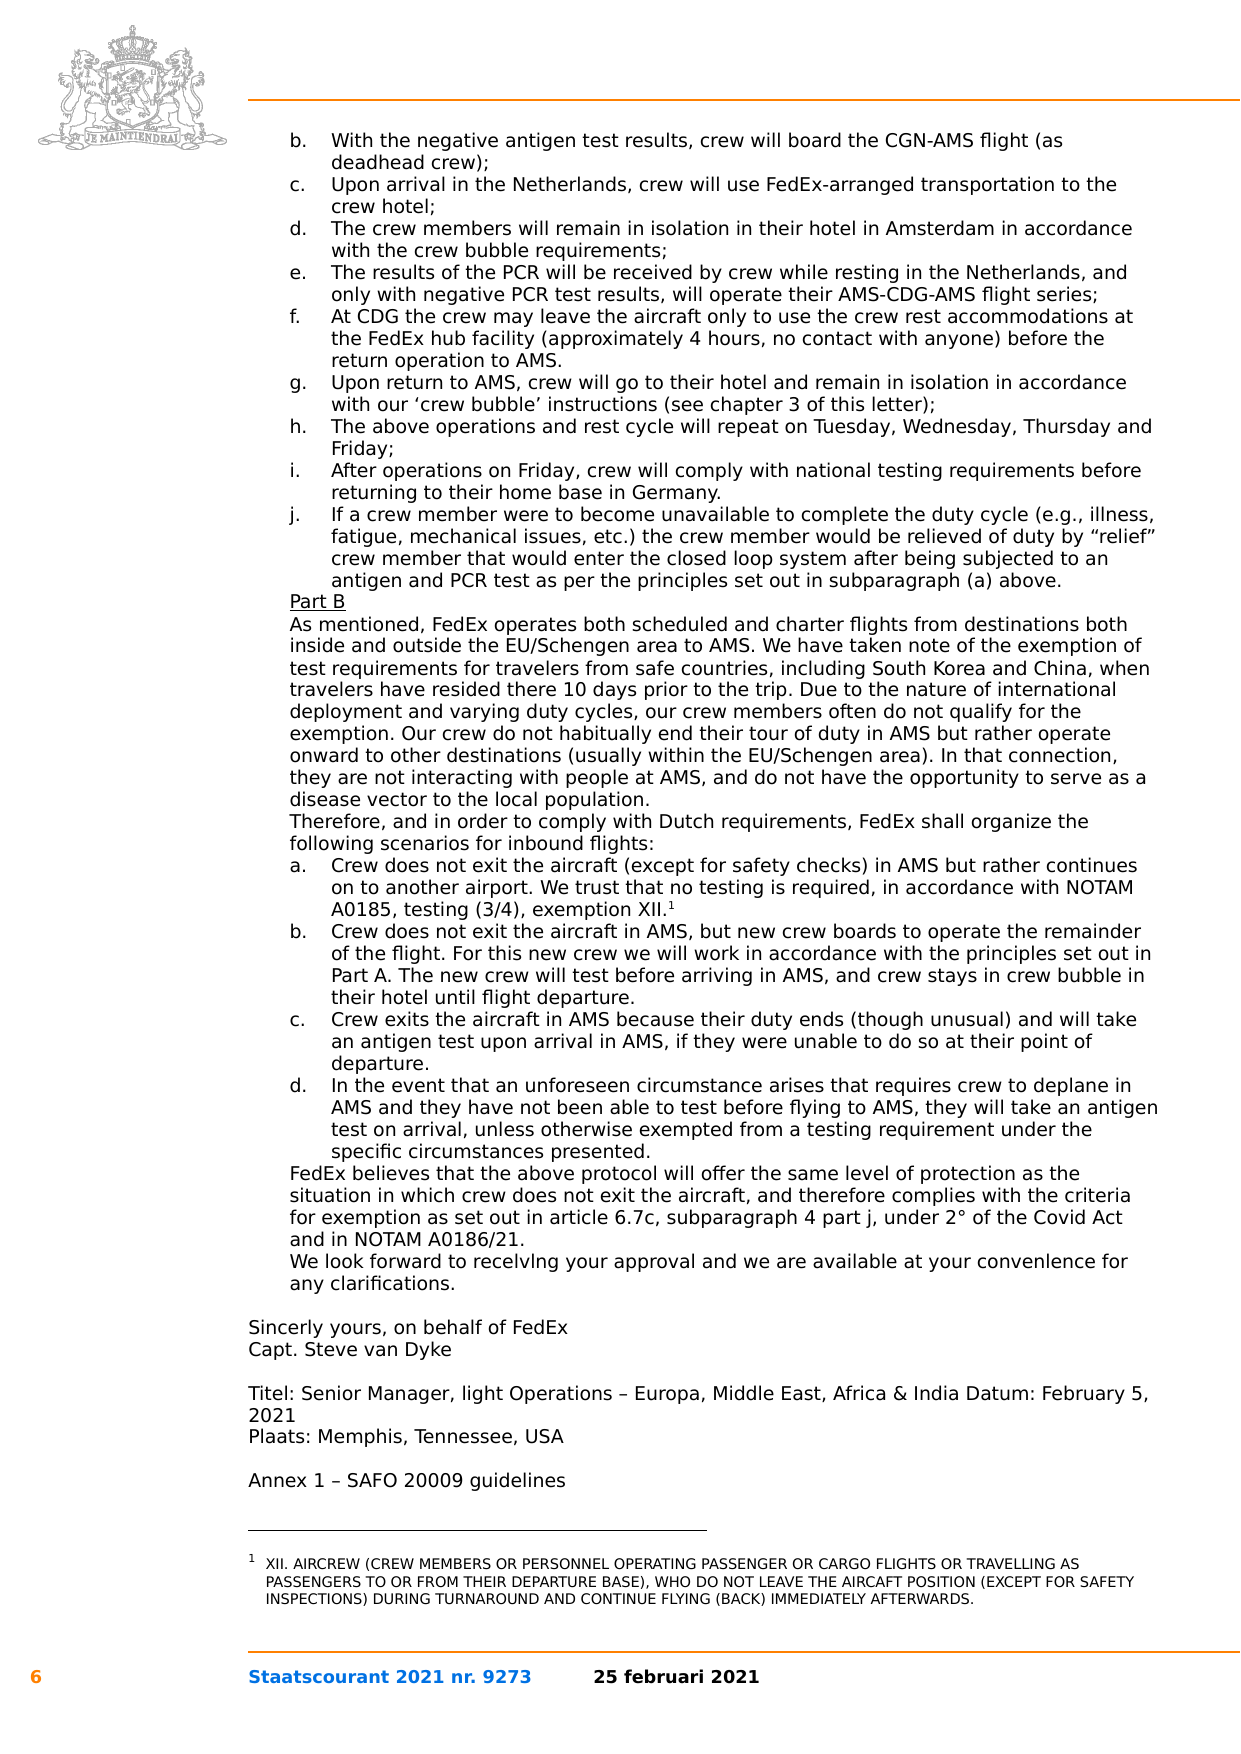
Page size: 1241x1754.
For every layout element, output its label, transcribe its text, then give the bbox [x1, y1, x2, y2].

text XII. AIRCREW (CREW MEMBERS OR PERSONNEL OPERATING PASSENGER OR CARGO FLIGHTS OR TRAVELLING AS PASSENGERS TO OR FROM THEIR DEPARTURE BASE), WHO DO NOT LEAVE THE AIRCAFT POSITION (EXCEPT FOR SAFETY INSPECTIONS) DURING TURNAROUND AND CONTINUE FLYING (BACK) IMMEDIATELY AFTERWARDS. [248, 1552, 1163, 1608]
text Sincerly yours, on behalf of FedEx [248, 1317, 1163, 1339]
text Part B [289, 591, 1163, 613]
picture [38, 25, 227, 150]
text g. Upon return to AMS, crew will go to their hotel and remain in isolation in accordance with our ‘crew bubble’ instructions (see chapter 3 of this letter); [289, 372, 1163, 416]
text h. The above operations and rest cycle will repeat on Tuesday, Wednesday, Thursday and Friday; [289, 416, 1163, 459]
text a. Crew does not exit the aircraft (except for safety checks) in AMS but rather continues on to another airport. We trust that no testing is required, in accordance with NOTAM A0185, testing (3/4), exemption XII. [289, 855, 1163, 921]
text i. After operations on Friday, crew will comply with national testing requirements before returning to their home base in Germany. [289, 459, 1163, 503]
text c. Crew exits the aircraft in AMS because their duty ends (though unusual) and will take an antigen test upon arrival in AMS, if they were unable to do so at their point of departure. [289, 1009, 1163, 1075]
text Capt. Steve van Dyke [248, 1339, 1163, 1361]
text b. With the negative antigen test results, crew will board the CGN-AMS flight (as deadhead crew); [289, 130, 1163, 174]
text d. In the event that an unforeseen circumstance arises that requires crew to deplane in AMS and they have not been able to test before flying to AMS, they will take an antigen test on arrival, unless otherwise exempted from a testing requirement under the specific circumstances presented. [289, 1075, 1163, 1163]
text c. Upon arrival in the Netherlands, crew will use FedEx-arranged transportation to the crew hotel; [289, 174, 1163, 218]
text Titel: Senior Manager, light Operations – Europa, Middle East, Africa & India Datum: February 5, 2021 [248, 1382, 1163, 1426]
text We look forward to recelvlng your approval and we are available at your convenlence for any clarifications. [289, 1251, 1163, 1295]
text f. At CDG the crew may leave the aircraft only to use the crew rest accommodations at the FedEx hub facility (approximately 4 hours, no contact with anyone) before the return operation to AMS. [289, 306, 1163, 372]
text b. Crew does not exit the aircraft in AMS, but new crew boards to operate the remainder of the flight. For this new crew we will work in accordance with the principles set out in Part A. The new crew will test before arriving in AMS, and crew stays in crew bubble in their hotel until flight departure. [289, 921, 1163, 1009]
text Plaats: Memphis, Tennessee, USA [248, 1426, 1163, 1448]
text d. The crew members will remain in isolation in their hotel in Amsterdam in accordance with the crew bubble requirements; [289, 218, 1163, 262]
text Annex 1 – SAFO 20009 guidelines [248, 1470, 1163, 1492]
text As mentioned, FedEx operates both scheduled and charter flights from destinations both inside and outside the EU/Schengen area to AMS. We have taken note of the exemption of test requirements for travelers from safe countries, including South Korea and China, when travelers have resided there 10 days prior to the trip. Due to the nature of international deployment and varying duty cycles, our crew members often do not qualify for the exemption. Our crew do not habitually end their tour of duty in AMS but rather operate onward to other destinations (usually within the EU/Schengen area). In that connection, they are not interacting with people at AMS, and do not have the opportunity to serve as a disease vector to the local population. [289, 613, 1163, 811]
text e. The results of the PCR will be received by crew while resting in the Netherlands, and only with negative PCR test results, will operate their AMS-CDG-AMS flight series; [289, 262, 1163, 306]
text j. If a crew member were to become unavailable to complete the duty cycle (e.g., illness, fatigue, mechanical issues, etc.) the crew member would be relieved of duty by “relief” crew member that would enter the closed loop system after being subjected to an antigen and PCR test as per the principles set out in subparagraph (a) above. [289, 503, 1163, 591]
text Therefore, and in order to comply with Dutch requirements, FedEx shall organize the following scenarios for inbound flights: [289, 811, 1163, 855]
text FedEx believes that the above protocol will offer the same level of protection as the situation in which crew does not exit the aircraft, and therefore complies with the criteria for exemption as set out in article 6.7c, subparagraph 4 part j, under 2° of the Covid Act and in NOTAM A0186/21. [289, 1163, 1163, 1251]
